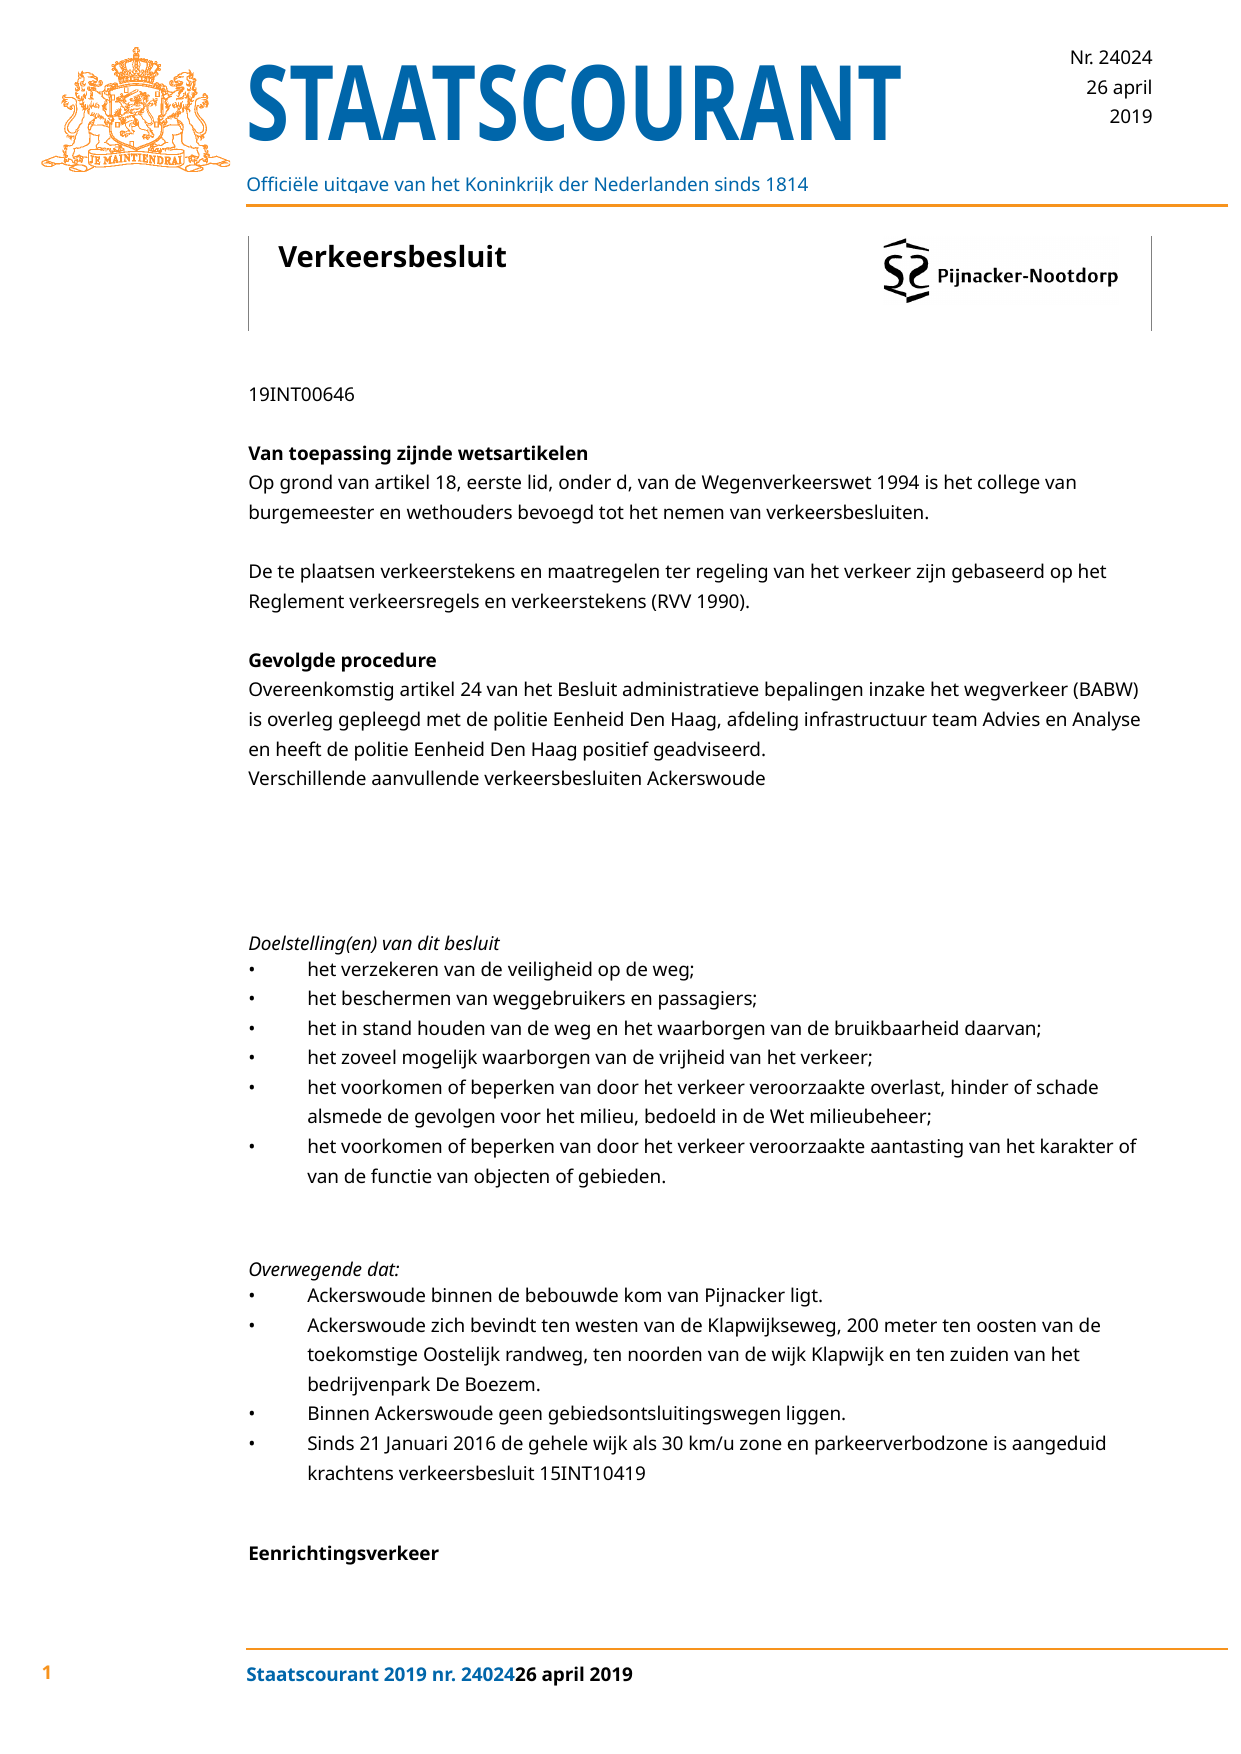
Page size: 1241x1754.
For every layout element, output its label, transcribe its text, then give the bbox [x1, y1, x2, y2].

text Overeenkomstig artikel 24 van het Besluit administratieve bepalingen inzake het wegverkeer (BABW) is overleg gepleegd met de politie Eenheid Den Haag, afdeling infrastructuur team Advies en Analyse en heeft de politie Eenheid Den Haag positief geadviseerd. [248, 677, 1152, 761]
picture [882, 236, 1119, 305]
text Gevolgde procedure [248, 647, 1152, 673]
text Van toepassing zijnde wetsartikelen [248, 440, 1152, 466]
text Eenrichtingsverkeer [248, 1540, 1152, 1565]
text 19INT00646 [248, 381, 1152, 406]
list het voorkomen of beperken van door het verkeer veroorzaakte aantasting van het karakter of van de functie van objecten of gebieden. [248, 1133, 1152, 1189]
text Overwegende dat: [248, 1256, 1152, 1282]
list het voorkomen of beperken van door het verkeer veroorzaakte overlast, hinder of schade alsmede de gevolgen voor het milieu, bedoeld in de Wet milieubeheer; [248, 1074, 1152, 1129]
text Doelstelling(en) van dit besluit [248, 930, 1152, 956]
list Binnen Ackerswoude geen gebiedsontsluitingswegen liggen. [248, 1401, 1152, 1426]
list het beschermen van weggebruikers en passagiers; [248, 985, 1152, 1011]
text De te plaatsen verkeerstekens en maatregelen ter regeling van het verkeer zijn gebaseerd op het Reglement verkeersregels en verkeerstekens (RVV 1990). [248, 558, 1152, 613]
list Sinds 21 Januari 2016 de gehele wijk als 30 km/u zone en parkeerverbodzone is aangeduid krachtens verkeersbesluit 15INT10419 [248, 1430, 1152, 1485]
picture [41, 47, 231, 172]
list het verzekeren van de veiligheid op de weg; [248, 956, 1152, 982]
text Op grond van artikel 18, eerste lid, onder d, van de Wegenverkeerswet 1994 is het college van burgemeester en wethouders bevoegd tot het nemen van verkeersbesluiten. [248, 469, 1152, 525]
text Verschillende aanvullende verkeersbesluiten Ackerswoude [248, 765, 1152, 791]
list Ackerswoude binnen de bebouwde kom van Pijnacker ligt. [248, 1282, 1152, 1308]
list Ackerswoude zich bevindt ten westen van de Klapwijkseweg, 200 meter ten oosten van de toekomstige Oostelijk randweg, ten noorden van de wijk Klapwijk en ten zuiden van het bedrijvenpark De Boezem. [248, 1312, 1152, 1397]
table_header [850, 236, 1151, 331]
list het zoveel mogelijk waarborgen van de vrijheid van het verkeer; [248, 1044, 1152, 1070]
list het in stand houden van de weg en het waarborgen van de bruikbaarheid daarvan; [248, 1015, 1152, 1041]
table_header Verkeersbesluit [249, 236, 850, 331]
